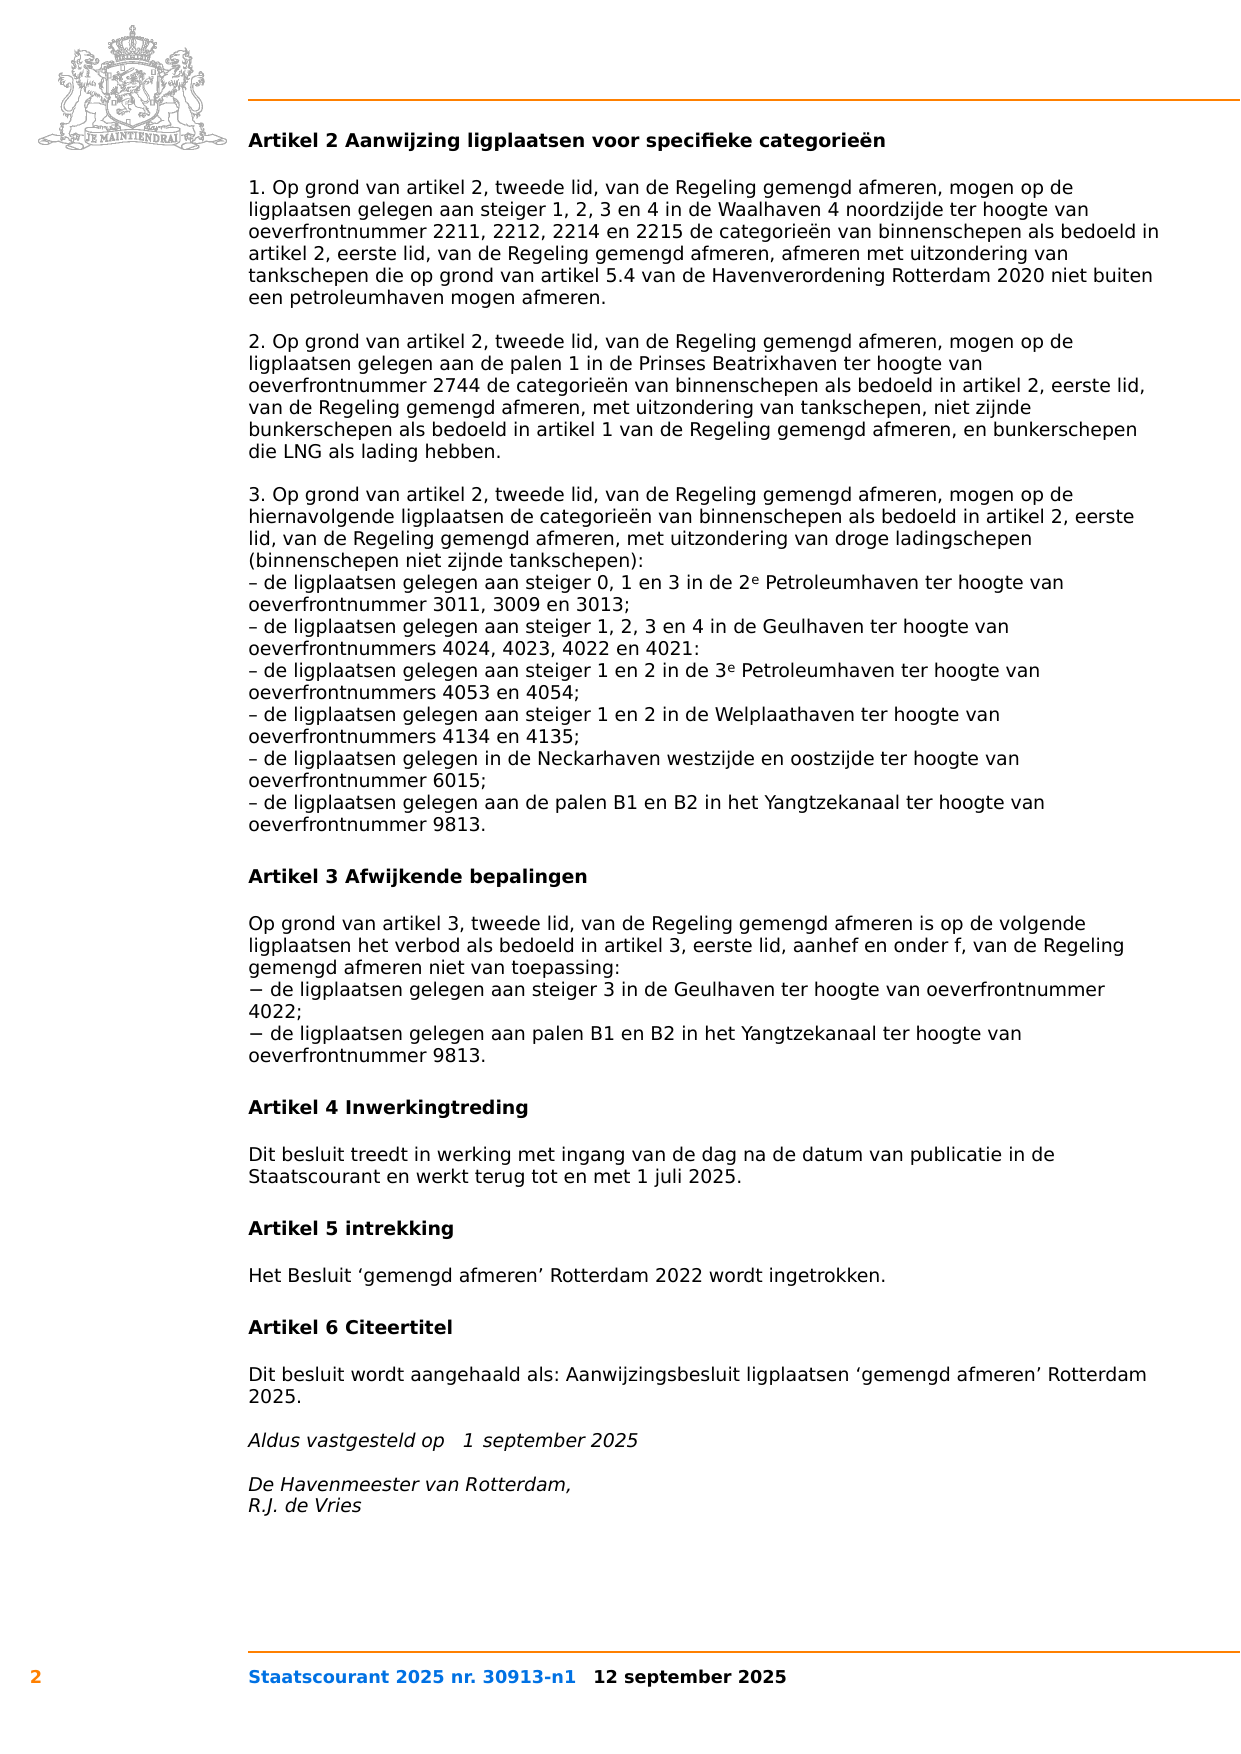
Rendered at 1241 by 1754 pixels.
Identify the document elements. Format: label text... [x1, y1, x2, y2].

subtitle Artikel 3 Afwijkende bepalingen [248, 866, 1163, 888]
text Dit besluit wordt aangehaald als: Aanwijzingsbesluit ligplaatsen ‘gemengd afmeren’ Rotterdam 2025. [248, 1364, 1163, 1408]
text Het Besluit ‘gemengd afmeren’ Rotterdam 2022 wordt ingetrokken. [248, 1265, 1163, 1287]
picture [38, 25, 227, 150]
subtitle Artikel 2 Aanwijzing ligplaatsen voor specifieke categorieën [248, 130, 1163, 152]
text − de ligplaatsen gelegen aan palen B1 en B2 in het Yangtzekanaal ter hoogte van oeverfrontnummer 9813. [248, 1023, 1163, 1067]
text – de ligplaatsen gelegen aan steiger 1, 2, 3 en 4 in de Geulhaven ter hoogte van oeverfrontnummers 4024, 4023, 4022 en 4021: [248, 616, 1163, 660]
subtitle Artikel 5 intrekking [248, 1218, 1163, 1240]
text 2. Op grond van artikel 2, tweede lid, van de Regeling gemengd afmeren, mogen op de ligplaatsen gelegen aan de palen 1 in de Prinses Beatrixhaven ter hoogte van oeverfrontnummer 2744 de categorieën van binnenschepen als bedoeld in artikel 2, eerste lid, van de Regeling gemengd afmeren, met uitzondering van tankschepen, niet zijnde bunkerschepen als bedoeld in artikel 1 van de Regeling gemengd afmeren, en bunkerschepen die LNG als lading hebben. [248, 331, 1163, 462]
text – de ligplaatsen gelegen aan steiger 1 en 2 in de Welplaathaven ter hoogte van oeverfrontnummers 4134 en 4135; [248, 704, 1163, 748]
text Op grond van artikel 3, tweede lid, van de Regeling gemengd afmeren is op de volgende ligplaatsen het verbod als bedoeld in artikel 3, eerste lid, aanhef en onder f, van de Regeling gemengd afmeren niet van toepassing: [248, 913, 1163, 979]
text Aldus vastgesteld op 1 september 2025 [248, 1429, 1163, 1452]
text – de ligplaatsen gelegen in de Neckarhaven westzijde en oostzijde ter hoogte van oeverfrontnummer 6015; [248, 748, 1163, 792]
text – de ligplaatsen gelegen aan de palen B1 en B2 in het Yangtzekanaal ter hoogte van oeverfrontnummer 9813. [248, 792, 1163, 836]
text – de ligplaatsen gelegen aan steiger 0, 1 en 3 in de 2e Petroleumhaven ter hoogte van oeverfrontnummer 3011, 3009 en 3013; [248, 572, 1163, 616]
subtitle Artikel 4 Inwerkingtreding [248, 1097, 1163, 1119]
text Dit besluit treedt in werking met ingang van de dag na de datum van publicatie in de Staatscourant en werkt terug tot en met 1 juli 2025. [248, 1144, 1163, 1188]
text De Havenmeester van Rotterdam, R.J. de Vries [248, 1473, 1163, 1517]
text – de ligplaatsen gelegen aan steiger 1 en 2 in de 3e Petroleumhaven ter hoogte van oeverfrontnummers 4053 en 4054; [248, 660, 1163, 704]
subtitle Artikel 6 Citeertitel [248, 1317, 1163, 1339]
text − de ligplaatsen gelegen aan steiger 3 in de Geulhaven ter hoogte van oeverfrontnummer 4022; [248, 979, 1163, 1023]
text 1. Op grond van artikel 2, tweede lid, van de Regeling gemengd afmeren, mogen op de ligplaatsen gelegen aan steiger 1, 2, 3 en 4 in de Waalhaven 4 noordzijde ter hoogte van oeverfrontnummer 2211, 2212, 2214 en 2215 de categorieën van binnenschepen als bedoeld in artikel 2, eerste lid, van de Regeling gemengd afmeren, afmeren met uitzondering van tankschepen die op grond van artikel 5.4 van de Havenverordening Rotterdam 2020 niet buiten een petroleumhaven mogen afmeren. [248, 177, 1163, 309]
text 3. Op grond van artikel 2, tweede lid, van de Regeling gemengd afmeren, mogen op de hiernavolgende ligplaatsen de categorieën van binnenschepen als bedoeld in artikel 2, eerste lid, van de Regeling gemengd afmeren, met uitzondering van droge ladingschepen (binnenschepen niet zijnde tankschepen): [248, 484, 1163, 572]
